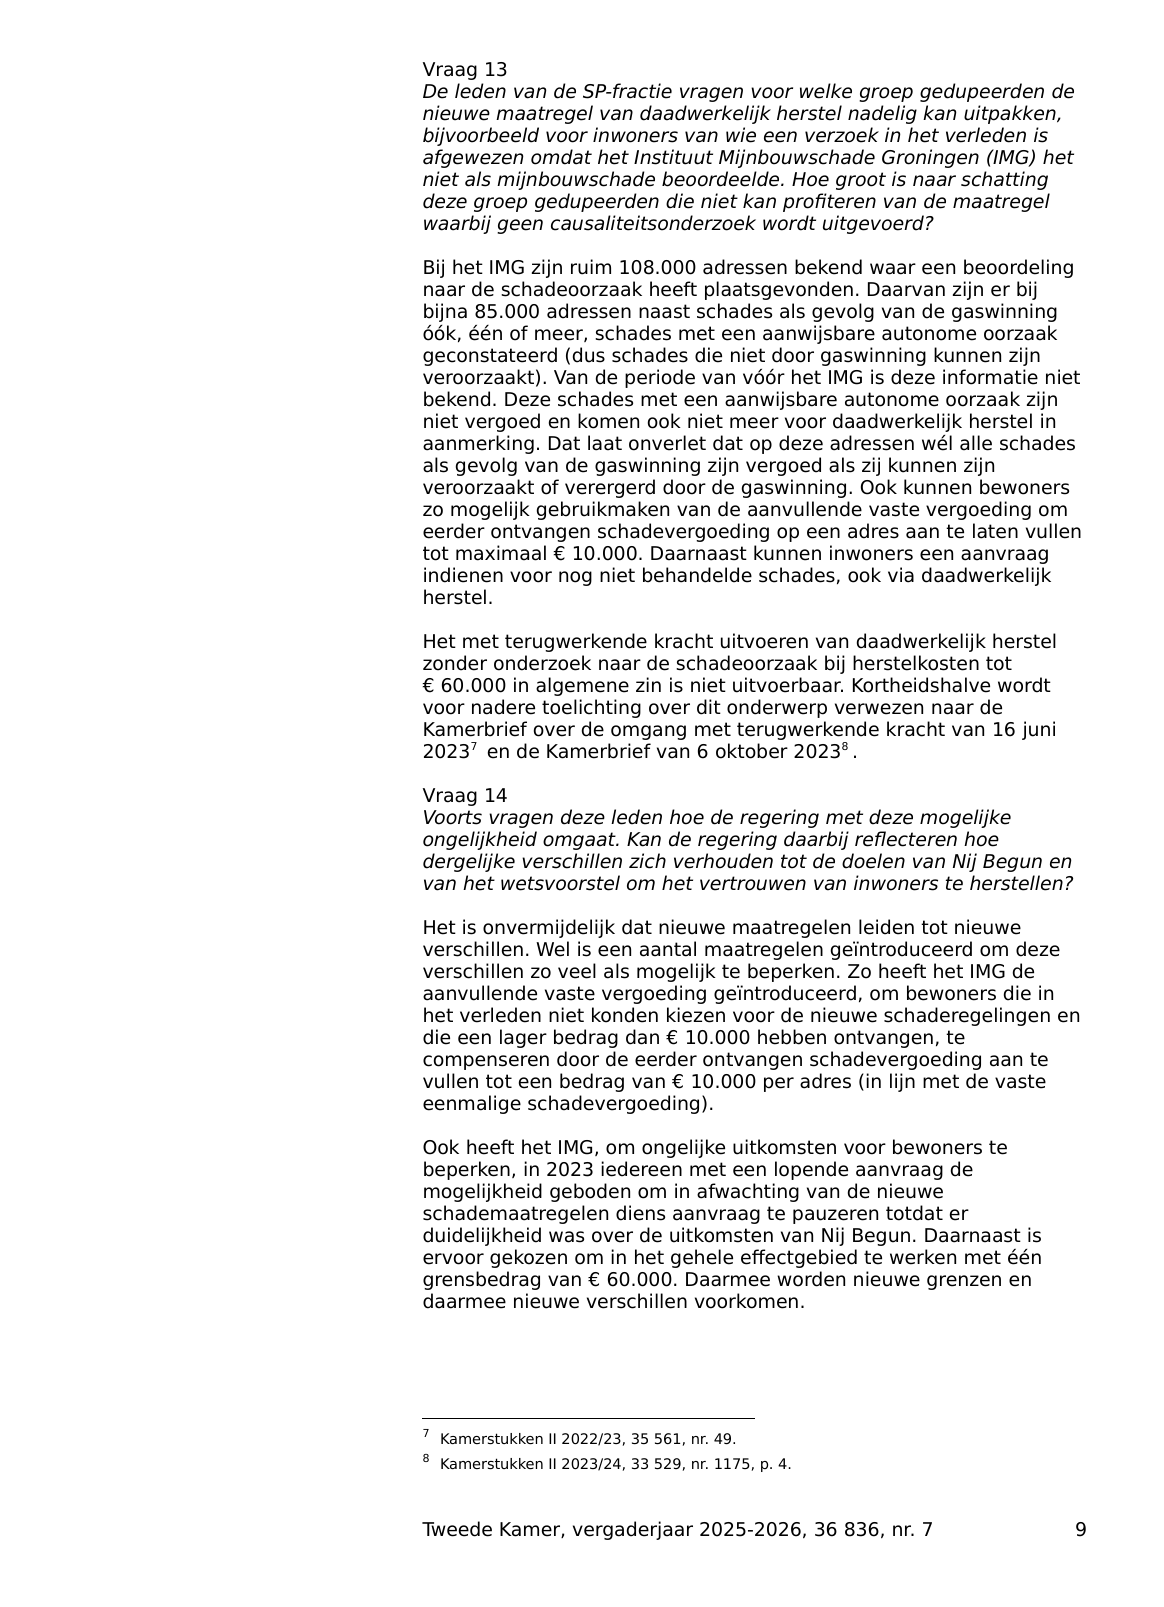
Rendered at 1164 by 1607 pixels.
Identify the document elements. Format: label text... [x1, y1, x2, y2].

text Bij het IMG zijn ruim 108.000 adressen bekend waar een beoordeling naar de schadeoorzaak heeft plaatsgevonden. Daarvan zijn er bij bijna 85.000 adressen naast schades als gevolg van de gaswinning óók, één of meer, schades met een aanwijsbare autonome oorzaak geconstateerd (dus schades die niet door gaswinning kunnen zijn veroorzaakt). Van de periode van vóór het IMG is deze informatie niet bekend. Deze schades met een aanwijsbare autonome oorzaak zijn niet vergoed en komen ook niet meer voor daadwerkelijk herstel in aanmerking. Dat laat onverlet dat op deze adressen wél alle schades als gevolg van de gaswinning zijn vergoed als zij kunnen zijn veroorzaakt of verergerd door de gaswinning. Ook kunnen bewoners zo mogelijk gebruikmaken van de aanvullende vaste vergoeding om eerder ontvangen schadevergoeding op een adres aan te laten vullen tot maximaal € 10.000. Daarnaast kunnen inwoners een aanvraag indienen voor nog niet behandelde schades, ook via daadwerkelijk herstel. [422, 257, 1087, 609]
text Voorts vragen deze leden hoe de regering met deze mogelijke ongelijkheid omgaat. Kan de regering daarbij reflecteren hoe dergelijke verschillen zich verhouden tot de doelen van Nij Begun en van het wetsvoorstel om het vertrouwen van inwoners te herstellen? [422, 807, 1087, 895]
text Ook heeft het IMG, om ongelijke uitkomsten voor bewoners te beperken, in 2023 iedereen met een lopende aanvraag de mogelijkheid geboden om in afwachting van de nieuwe schademaatregelen diens aanvraag te pauzeren totdat er duidelijkheid was over de uitkomsten van Nij Begun. Daarnaast is ervoor gekozen om in het gehele effectgebied te werken met één grensbedrag van € 60.000. Daarmee worden nieuwe grenzen en daarmee nieuwe verschillen voorkomen. [422, 1137, 1087, 1313]
text Vraag 14 [422, 785, 1087, 807]
text Vraag 13 [422, 59, 1087, 81]
text Het met terugwerkende kracht uitvoeren van daadwerkelijk herstel zonder onderzoek naar de schadeoorzaak bij herstelkosten tot € 60.000 in algemene zin is niet uitvoerbaar. Kortheidshalve wordt voor nadere toelichting over dit onderwerp verwezen naar de Kamerbrief over de omgang met terugwerkende kracht van 16 juni 2023 en de Kamerbrief van 6 oktober 2023. [422, 631, 1087, 763]
text De leden van de SP-fractie vragen voor welke groep gedupeerden de nieuwe maatregel van daadwerkelijk herstel nadelig kan uitpakken, bijvoorbeeld voor inwoners van wie een verzoek in het verleden is afgewezen omdat het Instituut Mijnbouwschade Groningen (IMG) het niet als mijnbouwschade beoordeelde. Hoe groot is naar schatting deze groep gedupeerden die niet kan profiteren van de maatregel waarbij geen causaliteitsonderzoek wordt uitgevoerd? [422, 81, 1087, 235]
text Het is onvermijdelijk dat nieuwe maatregelen leiden tot nieuwe verschillen. Wel is een aantal maatregelen geïntroduceerd om deze verschillen zo veel als mogelijk te beperken. Zo heeft het IMG de aanvullende vaste vergoeding geïntroduceerd, om bewoners die in het verleden niet konden kiezen voor de nieuwe schaderegelingen en die een lager bedrag dan € 10.000 hebben ontvangen, te compenseren door de eerder ontvangen schadevergoeding aan te vullen tot een bedrag van € 10.000 per adres (in lijn met de vaste eenmalige schadevergoeding). [422, 917, 1087, 1115]
text Kamerstukken II 2023/24, 33 529, nr. 1175, p. 4. [422, 1452, 1087, 1474]
text Kamerstukken II 2022/23, 35 561, nr. 49. [422, 1427, 1087, 1449]
